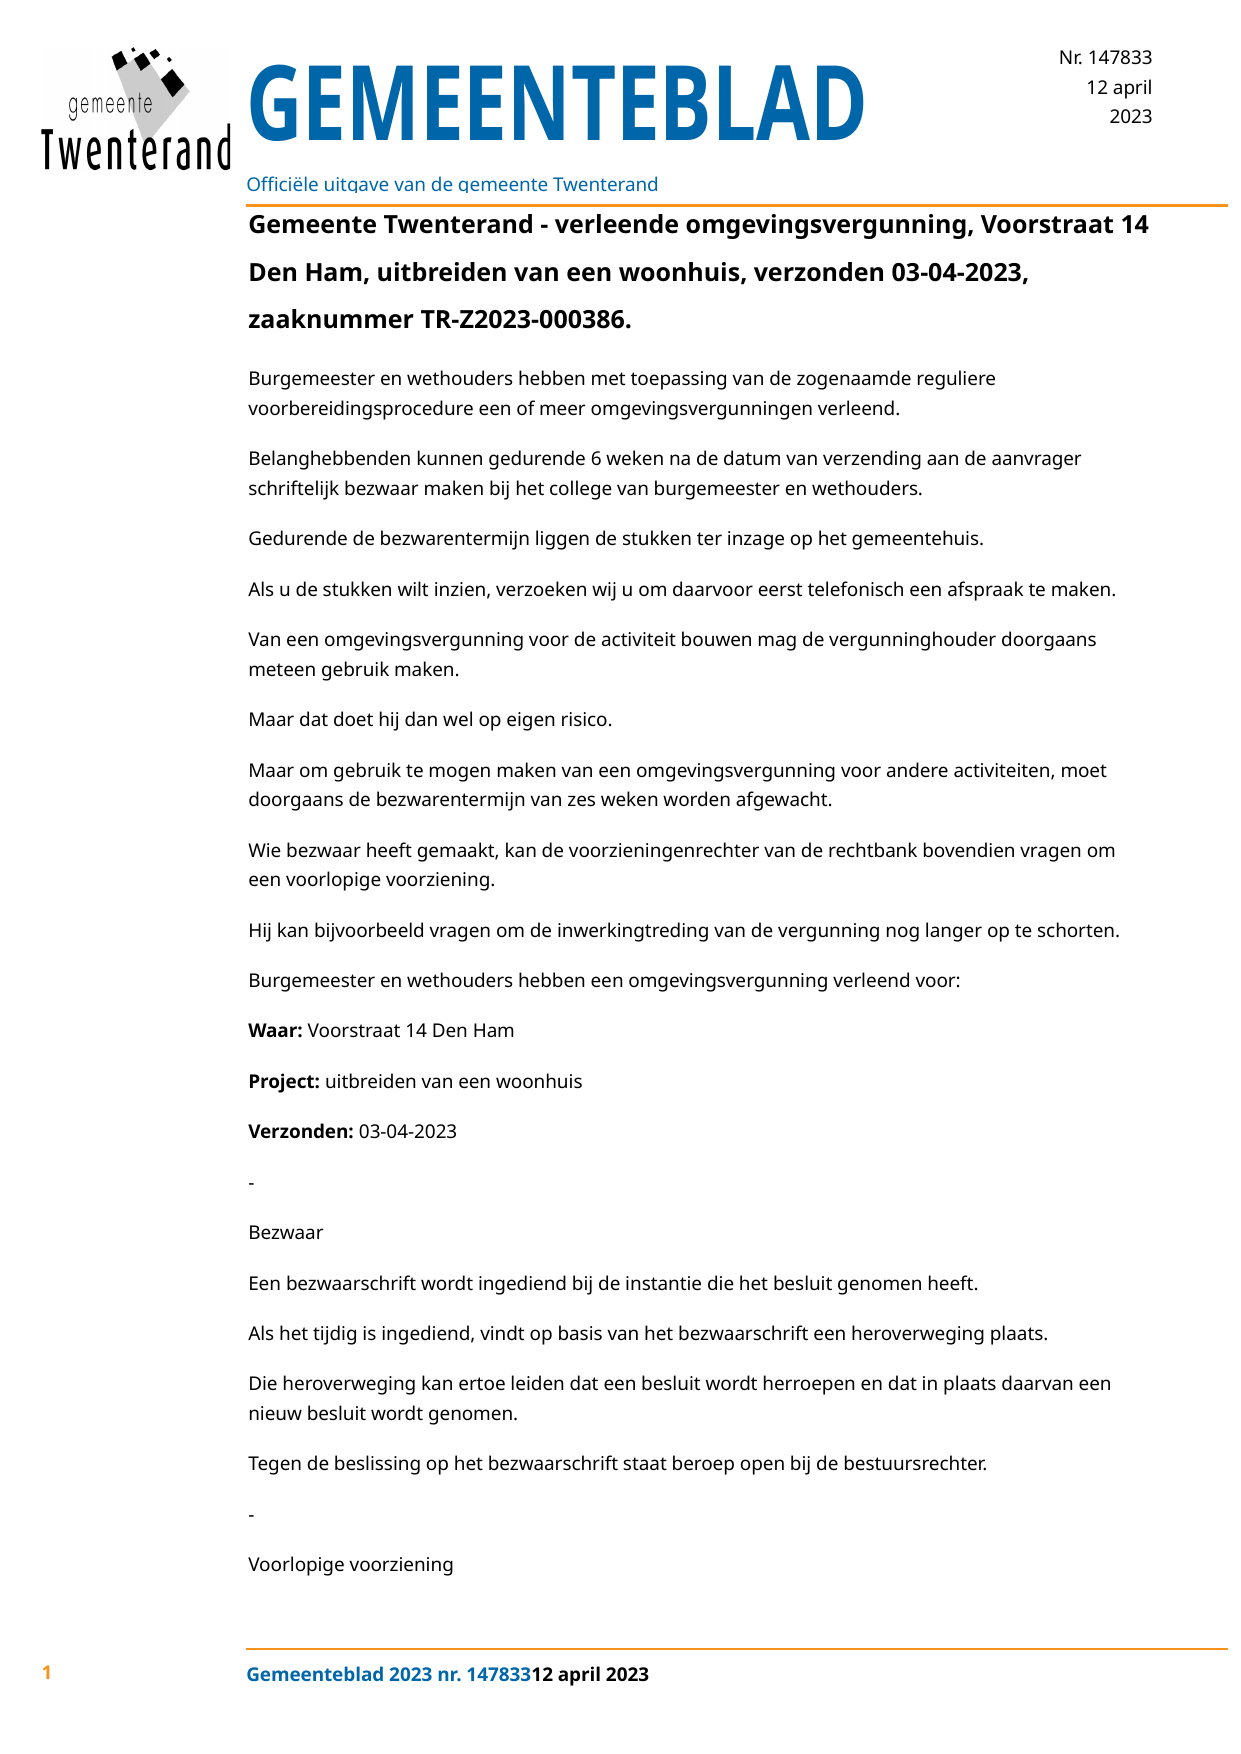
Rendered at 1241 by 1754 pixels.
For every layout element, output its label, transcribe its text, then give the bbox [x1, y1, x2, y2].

text Als het tijdig is ingediend, vindt op basis van het bezwaarschrift een heroverweging plaats. [248, 1320, 1152, 1346]
text Waar: Voorstraat 14 Den Ham [248, 1018, 1152, 1043]
text Bezwaar [248, 1219, 1152, 1245]
text Verzonden: 03-04-2023 [248, 1118, 1152, 1144]
text Burgemeester en wethouders hebben met toepassing van de zogenaamde reguliere voorbereidingsprocedure een of meer omgevingsvergunningen verleend. [248, 366, 1152, 421]
picture [41, 47, 231, 172]
text Voorlopige voorziening [248, 1551, 1152, 1577]
text Hij kan bijvoorbeeld vragen om de inwerkingtreding van de vergunning nog langer op te schorten. [248, 917, 1152, 942]
text - [248, 1501, 1152, 1527]
text Gedurende de bezwarentermijn liggen de stukken ter inzage op het gemeentehuis. [248, 526, 1152, 551]
text - [248, 1169, 1152, 1194]
text Van een omgevingsvergunning voor de activiteit bouwen mag de vergunninghouder doorgaans meteen gebruik maken. [248, 626, 1152, 682]
text Project: uitbreiden van een woonhuis [248, 1068, 1152, 1094]
text Een bezwaarschrift wordt ingediend bij de instantie die het besluit genomen heeft. [248, 1270, 1152, 1295]
text Maar dat doet hij dan wel op eigen risico. [248, 706, 1152, 732]
text Belanghebbenden kunnen gedurende 6 weken na de datum van verzending aan de aanvrager schriftelijk bezwaar maken bij het college van burgemeester en wethouders. [248, 446, 1152, 501]
text Maar om gebruik te mogen maken van een omgevingsvergunning voor andere activiteiten, moet doorgaans de bezwarentermijn van zes weken worden afgewacht. [248, 757, 1152, 812]
text Tegen de beslissing op het bezwaarschrift staat beroep open bij de bestuursrechter. [248, 1451, 1152, 1476]
text Gemeente Twenterand - verleende omgevingsvergunning, Voorstraat 14 Den Ham, uitbreiden van een woonhuis, verzonden 03-04-2023, zaaknummer TR-Z2023-000386. [248, 207, 1152, 336]
text Als u de stukken wilt inzien, verzoeken wij u om daarvoor eerst telefonisch een afspraak te maken. [248, 576, 1152, 602]
text Burgemeester en wethouders hebben een omgevingsvergunning verleend voor: [248, 967, 1152, 993]
text Wie bezwaar heeft gemaakt, kan de voorzieningenrechter van de rechtbank bovendien vragen om een voorlopige voorziening. [248, 837, 1152, 892]
text Die heroverweging kan ertoe leiden dat een besluit wordt herroepen en dat in plaats daarvan een nieuw besluit wordt genomen. [248, 1371, 1152, 1426]
